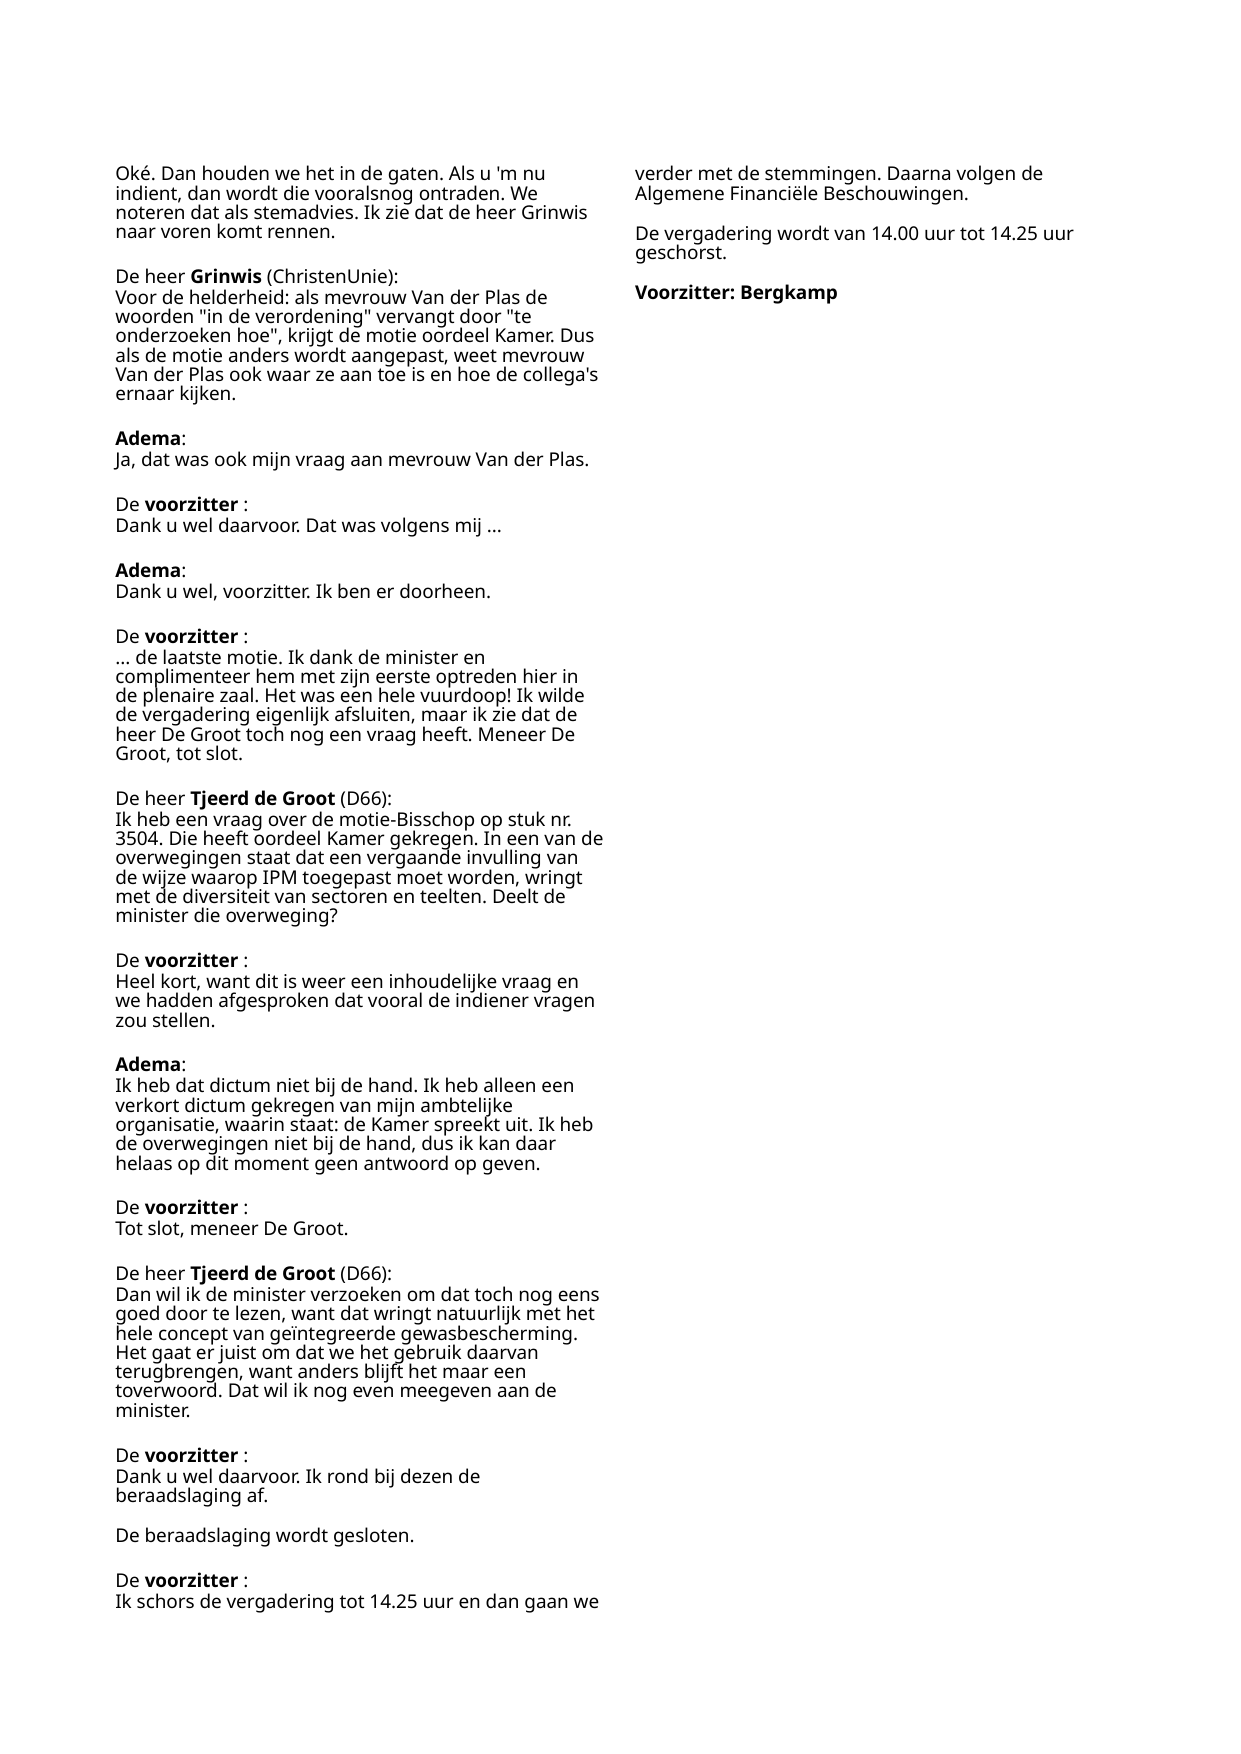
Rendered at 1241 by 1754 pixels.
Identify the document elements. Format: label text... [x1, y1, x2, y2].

text Ik schors de vergadering tot 14.25 uur en dan gaan we [115, 1593, 605, 1612]
text Adema: [115, 1052, 605, 1077]
text Ik heb een vraag over de motie-Bisschop op stuk nr. 3504. Die heeft oordeel Kamer gekregen. In een van de overwegingen staat dat een vergaande invulling van de wijze waarop IPM toegepast moet worden, wringt met de diversiteit van sectoren en teelten. Deelt de minister die overweging? [115, 811, 605, 926]
text De voorzitter : [115, 491, 605, 517]
text De heer Tjeerd de Groot (D66): [115, 1260, 605, 1286]
text De beraadslaging wordt gesloten. [115, 1527, 605, 1546]
text De voorzitter : [115, 1194, 605, 1220]
text Dan wil ik de minister verzoeken om dat toch nog eens goed door te lezen, want dat wringt natuurlijk met het hele concept van geïntegreerde gewasbescherming. Het gaat er juist om dat we het gebruik daarvan terugbrengen, want anders blijft het maar een toverwoord. Dat wil ik nog even meegeven aan de minister. [115, 1286, 605, 1421]
text Dank u wel daarvoor. Dat was volgens mij ... [115, 517, 605, 536]
text De vergadering wordt van 14.00 uur tot 14.25 uur geschorst. [635, 225, 1125, 263]
text Adema: [115, 425, 605, 451]
text Ja, dat was ook mijn vraag aan mevrouw Van der Plas. [115, 451, 605, 470]
text De heer Tjeerd de Groot (D66): [115, 785, 605, 811]
text ... de laatste motie. Ik dank de minister en complimenteer hem met zijn eerste optreden hier in de plenaire zaal. Het was een hele vuurdoop! Ik wilde de vergadering eigenlijk afsluiten, maar ik zie dat de heer De Groot toch nog een vraag heeft. Meneer De Groot, tot slot. [115, 649, 605, 764]
text Tot slot, meneer De Groot. [115, 1220, 605, 1239]
text Voor de helderheid: als mevrouw Van der Plas de woorden "in de verordening" vervangt door "te onderzoeken hoe", krijgt de motie oordeel Kamer. Dus als de motie anders wordt aangepast, weet mevrouw Van der Plas ook waar ze aan toe is en hoe de collega's ernaar kijken. [115, 289, 605, 404]
text Oké. Dan houden we het in de gaten. Als u 'm nu indient, dan wordt die vooralsnog ontraden. We noteren dat als stemadvies. Ik zie dat de heer Grinwis naar voren komt rennen. [115, 165, 605, 242]
text Dank u wel daarvoor. Ik rond bij dezen de beraadslaging af. [115, 1468, 605, 1506]
text Voorzitter: Bergkamp [635, 284, 1125, 303]
text Dank u wel, voorzitter. Ik ben er doorheen. [115, 583, 605, 602]
text De voorzitter : [115, 947, 605, 973]
text De voorzitter : [115, 623, 605, 649]
text De voorzitter : [115, 1567, 605, 1593]
text De heer Grinwis (ChristenUnie): [115, 263, 605, 289]
text De voorzitter : [115, 1442, 605, 1468]
text Heel kort, want dit is weer een inhoudelijke vraag en we hadden afgesproken dat vooral de indiener vragen zou stellen. [115, 973, 605, 1031]
text verder met de stemmingen. Daarna volgen de Algemene Financiële Beschouwingen. [635, 165, 1125, 204]
text Adema: [115, 557, 605, 583]
text Ik heb dat dictum niet bij de hand. Ik heb alleen een verkort dictum gekregen van mijn ambtelijke organisatie, waarin staat: de Kamer spreekt uit. Ik heb de overwegingen niet bij de hand, dus ik kan daar helaas op dit moment geen antwoord op geven. [115, 1077, 605, 1174]
